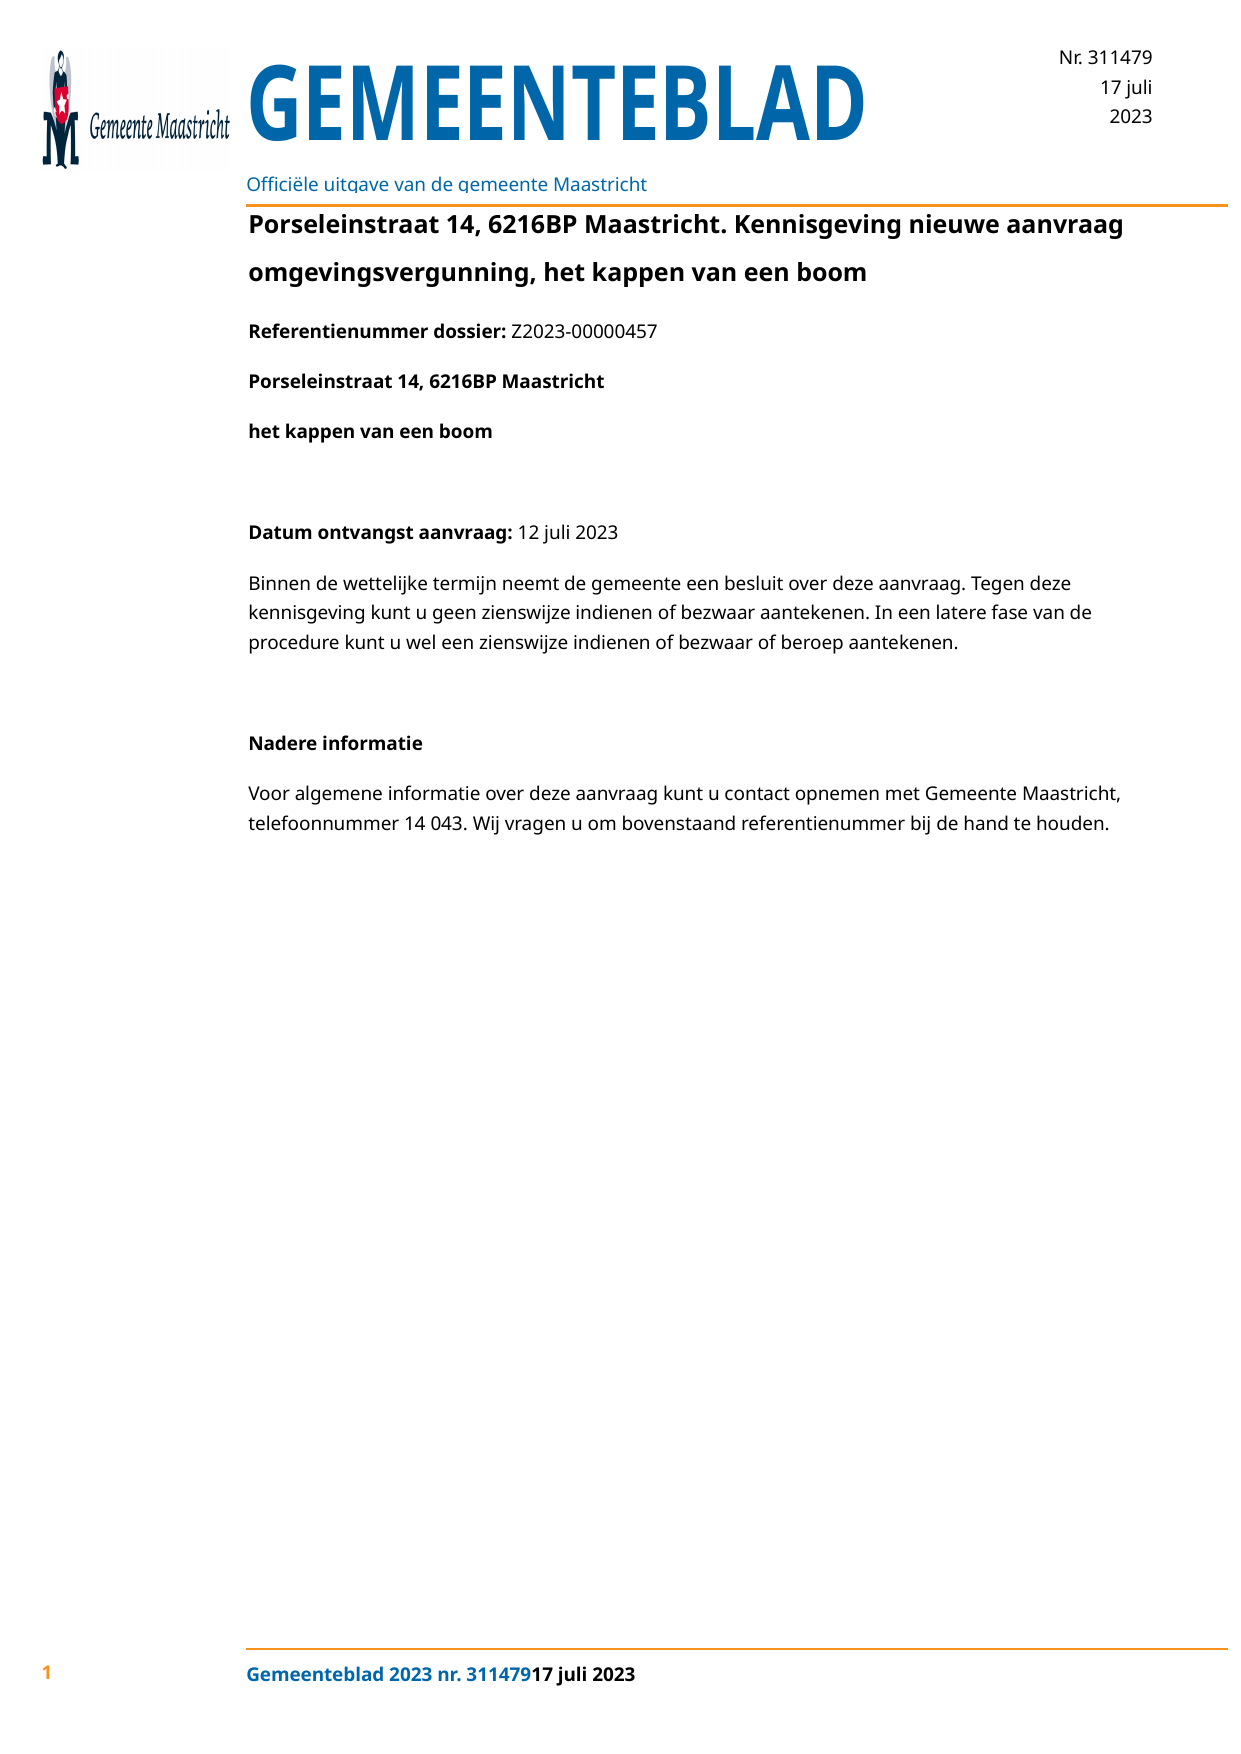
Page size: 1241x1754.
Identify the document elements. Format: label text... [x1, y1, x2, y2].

text Binnen de wettelijke termijn neemt de gemeente een besluit over deze aanvraag. Tegen deze kennisgeving kunt u geen zienswijze indienen of bezwaar aantekenen. In een latere fase van de procedure kunt u wel een zienswijze indienen of bezwaar of beroep aantekenen. [248, 570, 1152, 655]
text het kappen van een boom [248, 419, 1152, 444]
text Porseleinstraat 14, 6216BP Maastricht [248, 368, 1152, 394]
picture [41, 47, 231, 172]
text Porseleinstraat 14, 6216BP Maastricht. Kennisgeving nieuwe aanvraag omgevingsvergunning, het kappen van een boom [248, 207, 1152, 288]
text Referentienummer dossier: Z2023-00000457 [248, 318, 1152, 344]
text Nadere informatie [248, 730, 1152, 756]
text Datum ontvangst aanvraag: 12 juli 2023 [248, 519, 1152, 545]
text Voor algemene informatie over deze aanvraag kunt u contact opnemen met Gemeente Maastricht, telefoonnummer 14 043. Wij vragen u om bovenstaand referentienummer bij de hand te houden. [248, 780, 1152, 836]
